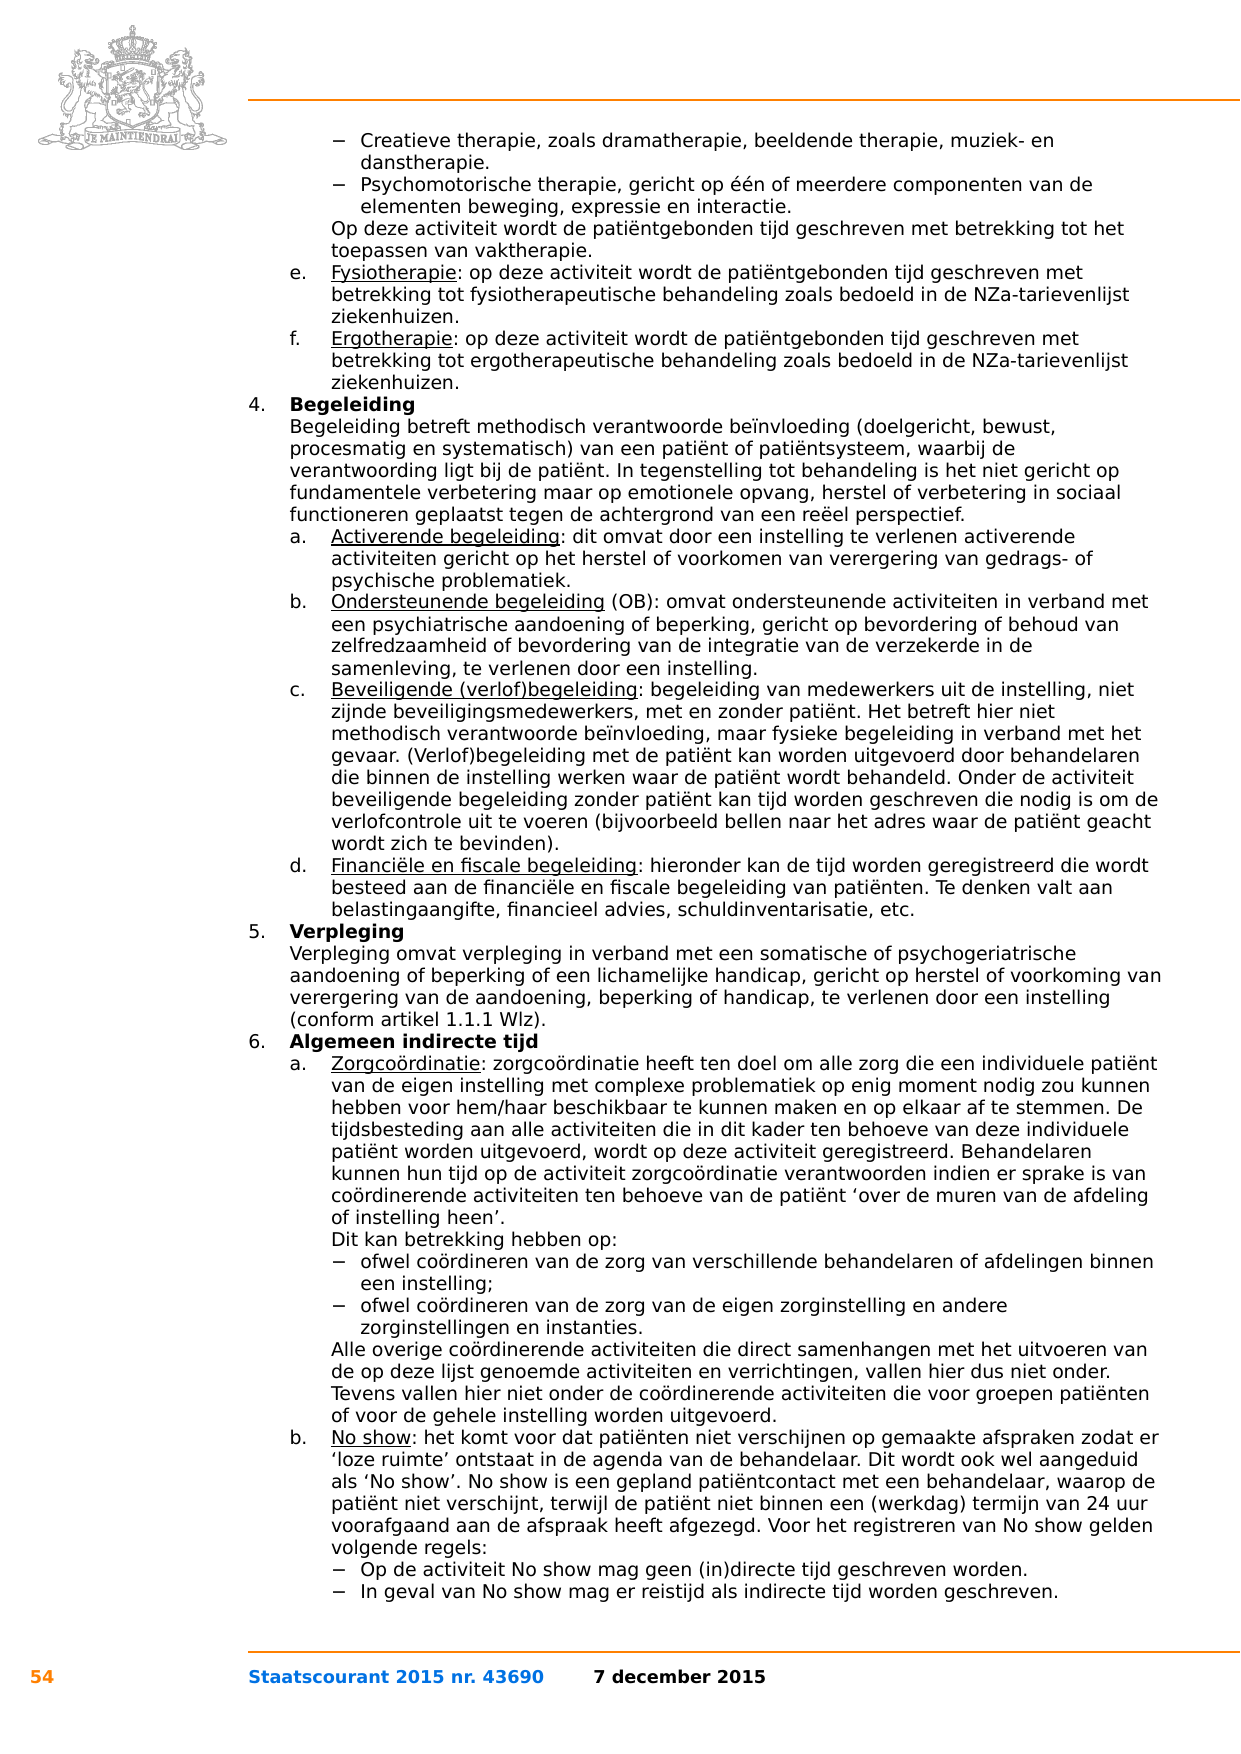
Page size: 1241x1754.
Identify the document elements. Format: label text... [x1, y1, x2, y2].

text 5. Verpleging [248, 921, 1163, 943]
text 6. Algemeen indirecte tijd [248, 1031, 1163, 1053]
text d. Financiële en fiscale begeleiding: hieronder kan de tijd worden geregistreerd die wordt besteed aan de financiële en fiscale begeleiding van patiënten. Te denken valt aan belastingaangifte, financieel advies, schuldinventarisatie, etc. [289, 855, 1163, 921]
picture [38, 25, 227, 150]
text − Op de activiteit No show mag geen (in)directe tijd geschreven worden. [331, 1558, 1163, 1581]
text 4. Begeleiding [248, 394, 1163, 416]
text − Creatieve therapie, zoals dramatherapie, beeldende therapie, muziek- en danstherapie. [331, 130, 1163, 174]
text b. No show: het komt voor dat patiënten niet verschijnen op gemaakte afspraken zodat er ‘loze ruimte’ ontstaat in de agenda van de behandelaar. Dit wordt ook wel aangeduid als ‘No show’. No show is een gepland patiëntcontact met een behandelaar, waarop de patiënt niet verschijnt, terwijl de patiënt niet binnen een (werkdag) termijn van 24 uur voorafgaand aan de afspraak heeft afgezegd. Voor het registreren van No show gelden volgende regels: [289, 1427, 1163, 1558]
text a. Zorgcoördinatie: zorgcoördinatie heeft ten doel om alle zorg die een individuele patiënt van de eigen instelling met complexe problematiek op enig moment nodig zou kunnen hebben voor hem/haar beschikbaar te kunnen maken en op elkaar af te stemmen. De tijdsbesteding aan alle activiteiten die in dit kader ten behoeve van deze individuele patiënt worden uitgevoerd, wordt op deze activiteit geregistreerd. Behandelaren kunnen hun tijd op de activiteit zorgcoördinatie verantwoorden indien er sprake is van coördinerende activiteiten ten behoeve van de patiënt ‘over de muren van de afdeling of instelling heen’. [289, 1053, 1163, 1229]
text Verpleging omvat verpleging in verband met een somatische of psychogeriatrische aandoening of beperking of een lichamelijke handicap, gericht op herstel of voorkoming van verergering van de aandoening, beperking of handicap, te verlenen door een instelling (conform artikel 1.1.1 Wlz). [289, 943, 1163, 1031]
text − ofwel coördineren van de zorg van verschillende behandelaren of afdelingen binnen een instelling; [331, 1251, 1163, 1295]
text e. Fysiotherapie: op deze activiteit wordt de patiëntgebonden tijd geschreven met betrekking tot fysiotherapeutische behandeling zoals bedoeld in de NZa-tarievenlijst ziekenhuizen. [289, 262, 1163, 328]
text Begeleiding betreft methodisch verantwoorde beïnvloeding (doelgericht, bewust, procesmatig en systematisch) van een patiënt of patiëntsysteem, waarbij de verantwoording ligt bij de patiënt. In tegenstelling tot behandeling is het niet gericht op fundamentele verbetering maar op emotionele opvang, herstel of verbetering in sociaal functioneren geplaatst tegen de achtergrond van een reëel perspectief. [289, 416, 1163, 526]
text a. Activerende begeleiding: dit omvat door een instelling te verlenen activerende activiteiten gericht op het herstel of voorkomen van verergering van gedrags- of psychische problematiek. [289, 526, 1163, 591]
text − ofwel coördineren van de zorg van de eigen zorginstelling en andere zorginstellingen en instanties. [331, 1295, 1163, 1339]
text c. Beveiligende (verlof)begeleiding: begeleiding van medewerkers uit de instelling, niet zijnde beveiligingsmedewerkers, met en zonder patiënt. Het betreft hier niet methodisch verantwoorde beïnvloeding, maar fysieke begeleiding in verband met het gevaar. (Verlof)begeleiding met de patiënt kan worden uitgevoerd door behandelaren die binnen de instelling werken waar de patiënt wordt behandeld. Onder de activiteit beveiligende begeleiding zonder patiënt kan tijd worden geschreven die nodig is om de verlofcontrole uit te voeren (bijvoorbeeld bellen naar het adres waar de patiënt geacht wordt zich te bevinden). [289, 679, 1163, 855]
text b. Ondersteunende begeleiding (OB): omvat ondersteunende activiteiten in verband met een psychiatrische aandoening of beperking, gericht op bevordering of behoud van zelfredzaamheid of bevordering van de integratie van de verzekerde in de samenleving, te verlenen door een instelling. [289, 591, 1163, 679]
text Op deze activiteit wordt de patiëntgebonden tijd geschreven met betrekking tot het toepassen van vaktherapie. [331, 218, 1163, 262]
text Alle overige coördinerende activiteiten die direct samenhangen met het uitvoeren van de op deze lijst genoemde activiteiten en verrichtingen, vallen hier dus niet onder. Tevens vallen hier niet onder de coördinerende activiteiten die voor groepen patiënten of voor de gehele instelling worden uitgevoerd. [331, 1339, 1163, 1427]
text f. Ergotherapie: op deze activiteit wordt de patiëntgebonden tijd geschreven met betrekking tot ergotherapeutische behandeling zoals bedoeld in de NZa-tarievenlijst ziekenhuizen. [289, 328, 1163, 394]
text Dit kan betrekking hebben op: [331, 1229, 1163, 1251]
text − In geval van No show mag er reistijd als indirecte tijd worden geschreven. [331, 1581, 1163, 1602]
text − Psychomotorische therapie, gericht op één of meerdere componenten van de elementen beweging, expressie en interactie. [331, 174, 1163, 218]
